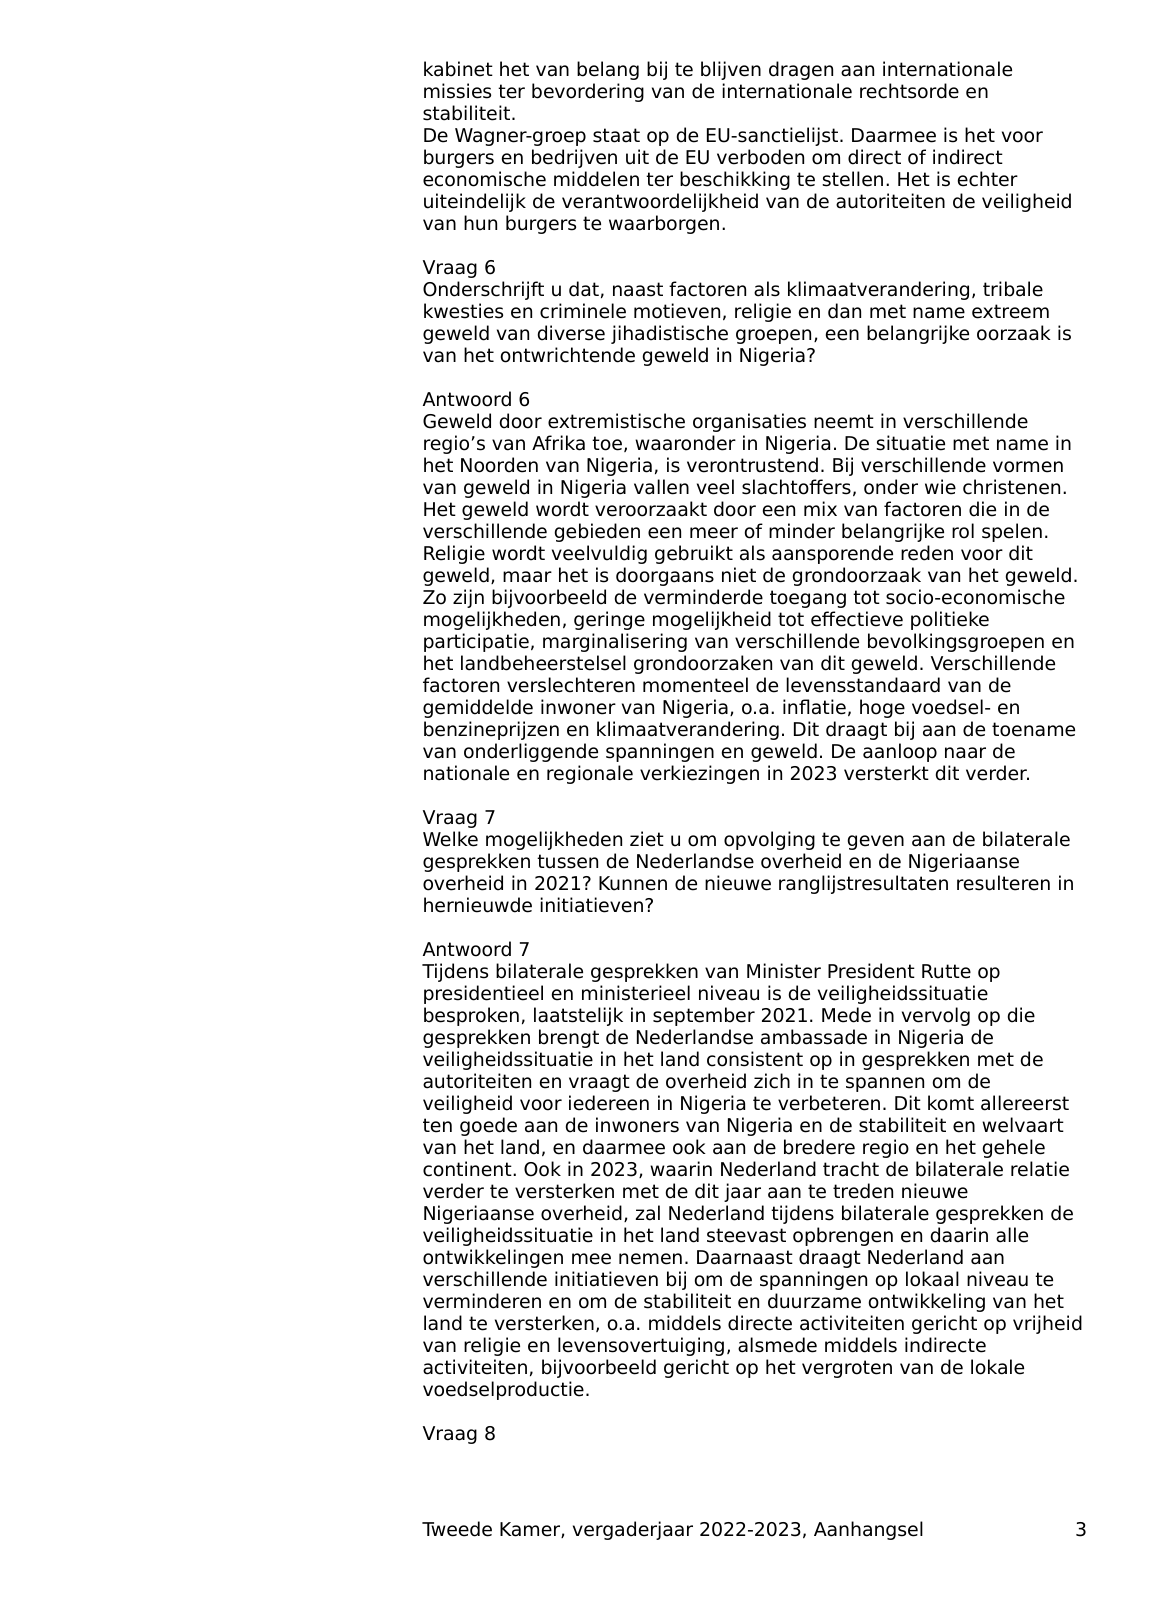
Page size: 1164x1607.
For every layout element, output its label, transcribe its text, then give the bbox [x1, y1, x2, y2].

text Onderschrijft u dat, naast factoren als klimaatverandering, tribale kwesties en criminele motieven, religie en dan met name extreem geweld van diverse jihadistische groepen, een belangrijke oorzaak is van het ontwrichtende geweld in Nigeria? [422, 279, 1087, 367]
text De Wagner-groep staat op de EU-sanctielijst. Daarmee is het voor burgers en bedrijven uit de EU verboden om direct of indirect economische middelen ter beschikking te stellen. Het is echter uiteindelijk de verantwoordelijkheid van de autoriteiten de veiligheid van hun burgers te waarborgen. [422, 125, 1087, 235]
text Welke mogelijkheden ziet u om opvolging te geven aan de bilaterale gesprekken tussen de Nederlandse overheid en de Nigeriaanse overheid in 2021? Kunnen de nieuwe ranglijstresultaten resulteren in hernieuwde initiatieven? [422, 829, 1087, 917]
text Tijdens bilaterale gesprekken van Minister President Rutte op presidentieel en ministerieel niveau is de veiligheidssituatie besproken, laatstelijk in september 2021. Mede in vervolg op die gesprekken brengt de Nederlandse ambassade in Nigeria de veiligheidssituatie in het land consistent op in gesprekken met de autoriteiten en vraagt de overheid zich in te spannen om de veiligheid voor iedereen in Nigeria te verbeteren. Dit komt allereerst ten goede aan de inwoners van Nigeria en de stabiliteit en welvaart van het land, en daarmee ook aan de bredere regio en het gehele continent. Ook in 2023, waarin Nederland tracht de bilaterale relatie verder te versterken met de dit jaar aan te treden nieuwe Nigeriaanse overheid, zal Nederland tijdens bilaterale gesprekken de veiligheidssituatie in het land steevast opbrengen en daarin alle ontwikkelingen mee nemen. Daarnaast draagt Nederland aan verschillende initiatieven bij om de spanningen op lokaal niveau te verminderen en om de stabiliteit en duurzame ontwikkeling van het land te versterken, o.a. middels directe activiteiten gericht op vrijheid van religie en levensovertuiging, alsmede middels indirecte activiteiten, bijvoorbeeld gericht op het vergroten van de lokale voedselproductie. [422, 961, 1087, 1401]
text Vraag 6 [422, 257, 1087, 279]
text Vraag 8 [422, 1423, 1087, 1445]
text kabinet het van belang bij te blijven dragen aan internationale missies ter bevordering van de internationale rechtsorde en stabiliteit. [422, 59, 1087, 125]
text Geweld door extremistische organisaties neemt in verschillende regio’s van Afrika toe, waaronder in Nigeria. De situatie met name in het Noorden van Nigeria, is verontrustend. Bij verschillende vormen van geweld in Nigeria vallen veel slachtoffers, onder wie christenen. Het geweld wordt veroorzaakt door een mix van factoren die in de verschillende gebieden een meer of minder belangrijke rol spelen. Religie wordt veelvuldig gebruikt als aansporende reden voor dit geweld, maar het is doorgaans niet de grondoorzaak van het geweld. Zo zijn bijvoorbeeld de verminderde toegang tot socio-economische mogelijkheden, geringe mogelijkheid tot effectieve politieke participatie, marginalisering van verschillende bevolkingsgroepen en het landbeheerstelsel grondoorzaken van dit geweld. Verschillende factoren verslechteren momenteel de levensstandaard van de gemiddelde inwoner van Nigeria, o.a. inflatie, hoge voedsel- en benzineprijzen en klimaatverandering. Dit draagt bij aan de toename van onderliggende spanningen en geweld. De aanloop naar de nationale en regionale verkiezingen in 2023 versterkt dit verder. [422, 411, 1087, 785]
text Vraag 7 [422, 807, 1087, 829]
text Antwoord 7 [422, 939, 1087, 961]
text Antwoord 6 [422, 389, 1087, 411]
